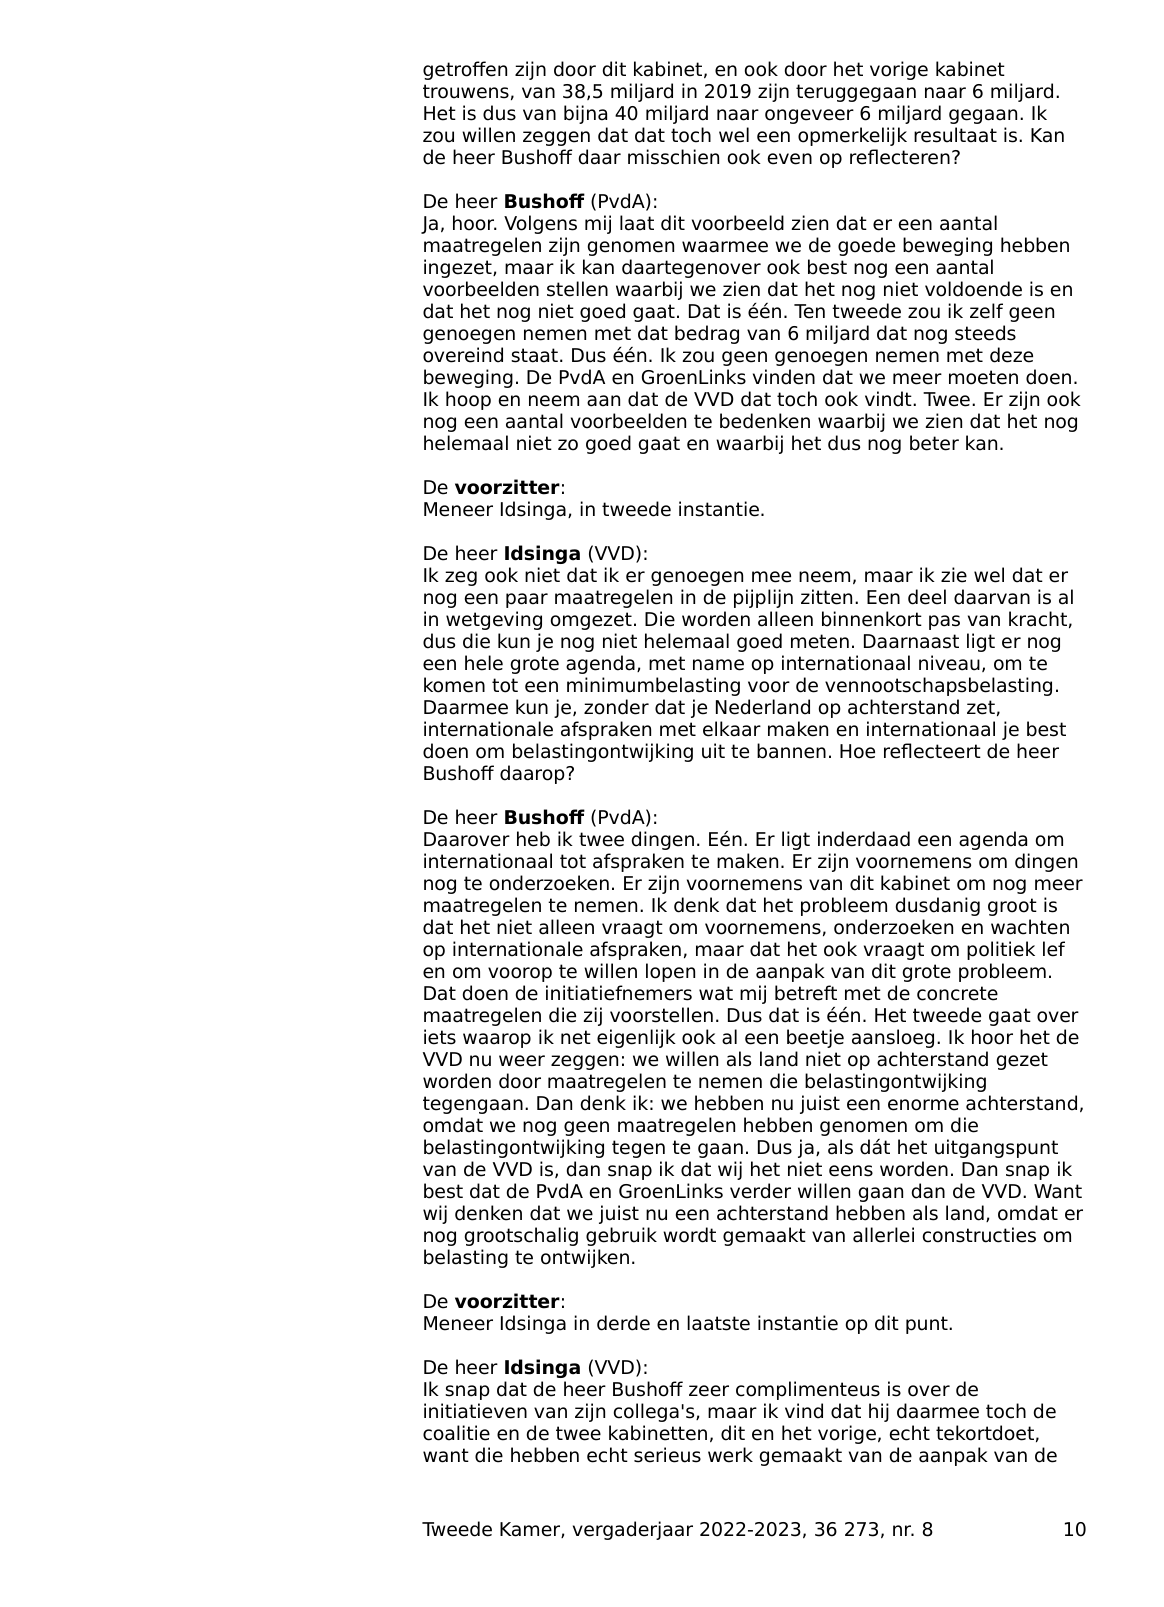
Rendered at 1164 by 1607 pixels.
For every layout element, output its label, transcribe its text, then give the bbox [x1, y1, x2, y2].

text Ik snap dat de heer Bushoff zeer complimenteus is over de initiatieven van zijn collega's, maar ik vind dat hij daarmee toch de coalitie en de twee kabinetten, dit en het vorige, echt tekortdoet, want die hebben echt serieus werk gemaakt van de aanpak van de [422, 1379, 1087, 1467]
text De heer Bushoff (PvdA): [422, 191, 1087, 213]
text Daarover heb ik twee dingen. Eén. Er ligt inderdaad een agenda om internationaal tot afspraken te maken. Er zijn voornemens om dingen nog te onderzoeken. Er zijn voornemens van dit kabinet om nog meer maatregelen te nemen. Ik denk dat het probleem dusdanig groot is dat het niet alleen vraagt om voornemens, onderzoeken en wachten op internationale afspraken, maar dat het ook vraagt om politiek lef en om voorop te willen lopen in de aanpak van dit grote probleem. Dat doen de initiatiefnemers wat mij betreft met de concrete maatregelen die zij voorstellen. Dus dat is één. Het tweede gaat over iets waarop ik net eigenlijk ook al een beetje aansloeg. Ik hoor het de VVD nu weer zeggen: we willen als land niet op achterstand gezet worden door maatregelen te nemen die belastingontwijking tegengaan. Dan denk ik: we hebben nu juist een enorme achterstand, omdat we nog geen maatregelen hebben genomen om die belastingontwijking tegen te gaan. Dus ja, als dát het uitgangspunt van de VVD is, dan snap ik dat wij het niet eens worden. Dan snap ik best dat de PvdA en GroenLinks verder willen gaan dan de VVD. Want wij denken dat we juist nu een achterstand hebben als land, omdat er nog grootschalig gebruik wordt gemaakt van allerlei constructies om belasting te ontwijken. [422, 829, 1087, 1269]
text De voorzitter: [422, 477, 1087, 499]
text De voorzitter: [422, 1291, 1087, 1313]
text Meneer Idsinga in derde en laatste instantie op dit punt. [422, 1313, 1087, 1335]
text Ik zeg ook niet dat ik er genoegen mee neem, maar ik zie wel dat er nog een paar maatregelen in de pijplijn zitten. Een deel daarvan is al in wetgeving omgezet. Die worden alleen binnenkort pas van kracht, dus die kun je nog niet helemaal goed meten. Daarnaast ligt er nog een hele grote agenda, met name op internationaal niveau, om te komen tot een minimumbelasting voor de vennootschapsbelasting. Daarmee kun je, zonder dat je Nederland op achterstand zet, internationale afspraken met elkaar maken en internationaal je best doen om belastingontwijking uit te bannen. Hoe reflecteert de heer Bushoff daarop? [422, 565, 1087, 785]
text De heer Idsinga (VVD): [422, 543, 1087, 565]
text getroffen zijn door dit kabinet, en ook door het vorige kabinet trouwens, van 38,5 miljard in 2019 zijn teruggegaan naar 6 miljard. Het is dus van bijna 40 miljard naar ongeveer 6 miljard gegaan. Ik zou willen zeggen dat dat toch wel een opmerkelijk resultaat is. Kan de heer Bushoff daar misschien ook even op reflecteren? [422, 59, 1087, 169]
text Ja, hoor. Volgens mij laat dit voorbeeld zien dat er een aantal maatregelen zijn genomen waarmee we de goede beweging hebben ingezet, maar ik kan daartegenover ook best nog een aantal voorbeelden stellen waarbij we zien dat het nog niet voldoende is en dat het nog niet goed gaat. Dat is één. Ten tweede zou ik zelf geen genoegen nemen met dat bedrag van 6 miljard dat nog steeds overeind staat. Dus één. Ik zou geen genoegen nemen met deze beweging. De PvdA en GroenLinks vinden dat we meer moeten doen. Ik hoop en neem aan dat de VVD dat toch ook vindt. Twee. Er zijn ook nog een aantal voorbeelden te bedenken waarbij we zien dat het nog helemaal niet zo goed gaat en waarbij het dus nog beter kan. [422, 213, 1087, 455]
text De heer Bushoff (PvdA): [422, 807, 1087, 829]
text De heer Idsinga (VVD): [422, 1357, 1087, 1379]
text Meneer Idsinga, in tweede instantie. [422, 499, 1087, 521]
